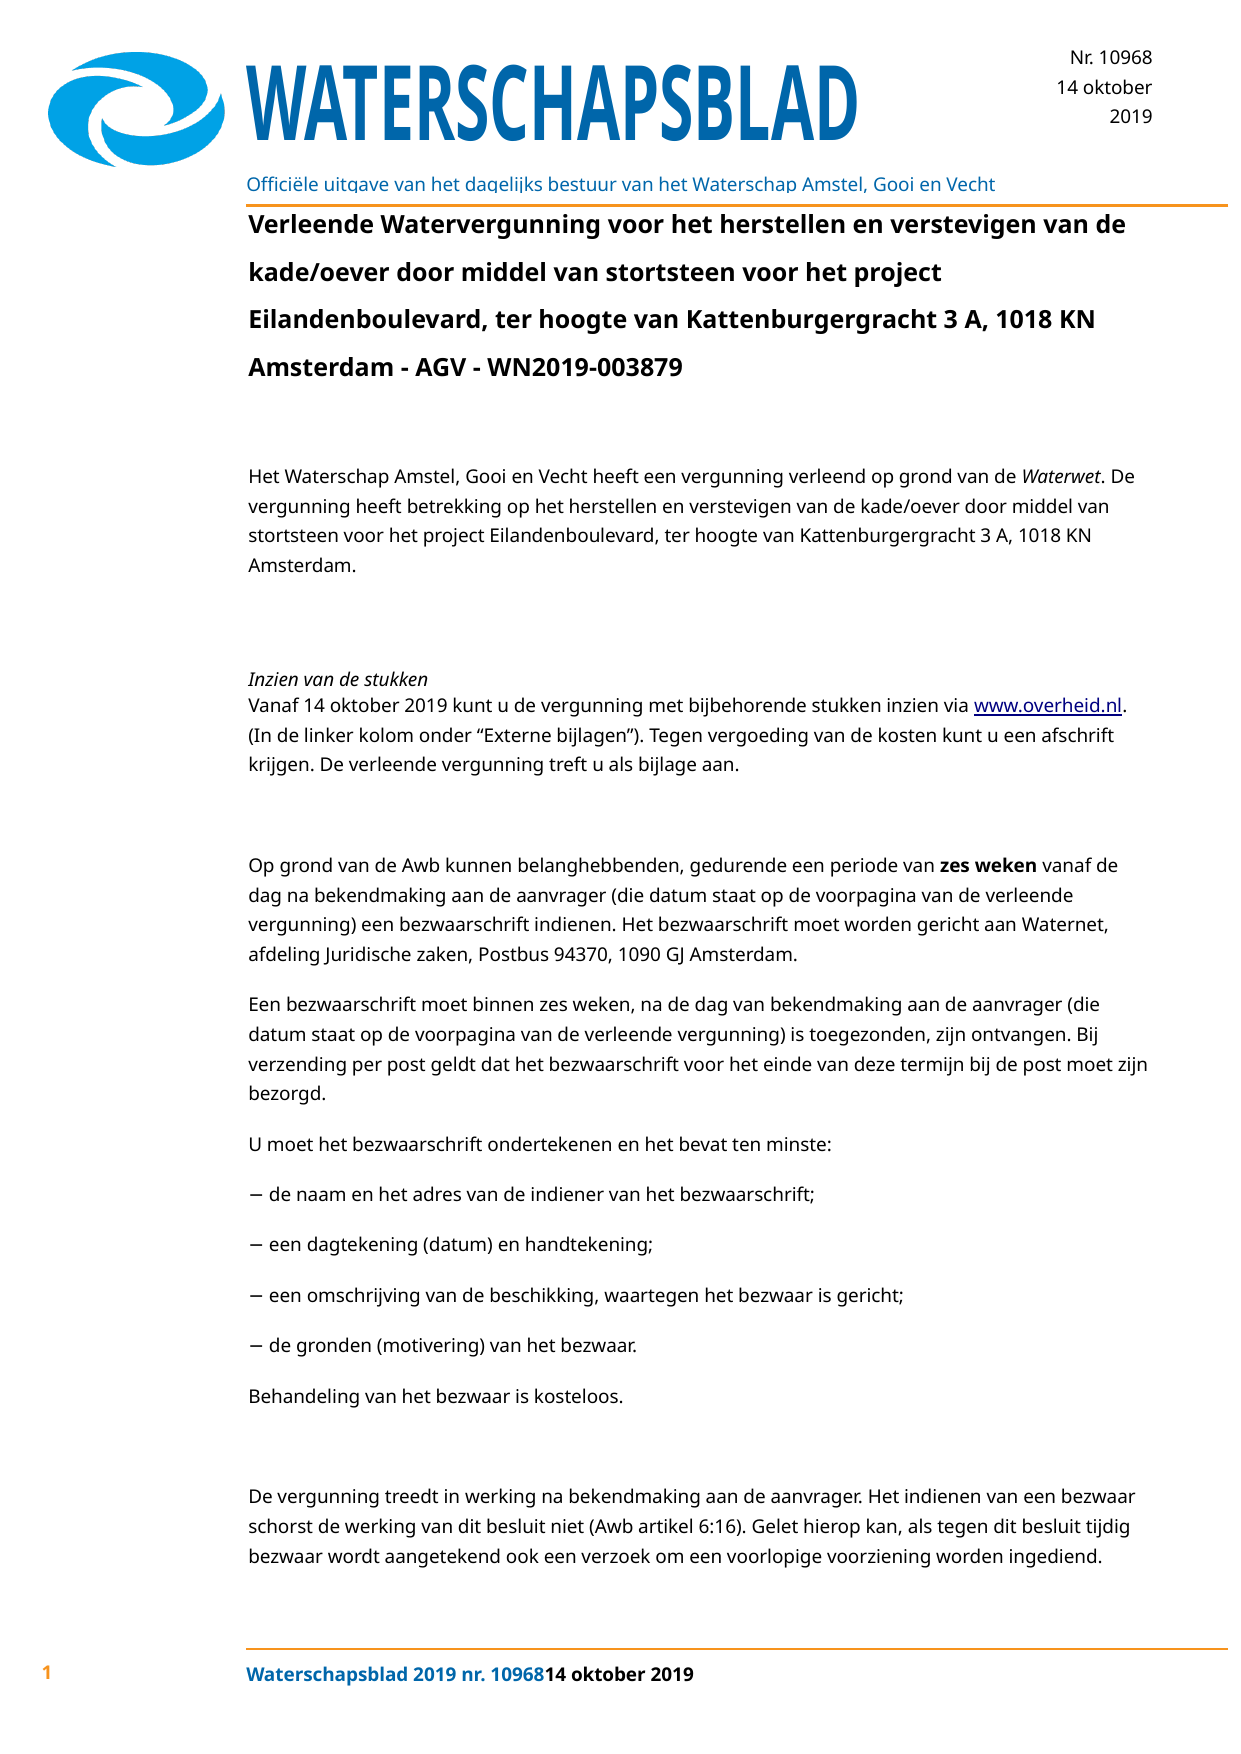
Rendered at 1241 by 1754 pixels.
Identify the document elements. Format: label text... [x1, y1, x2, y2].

text − de gronden (motivering) van het bezwaar. [248, 1332, 1152, 1358]
text Een bezwaarschrift moet binnen zes weken, na de dag van bekendmaking aan de aanvrager (die datum staat op de voorpagina van de verleende vergunning) is toegezonden, zijn ontvangen. Bij verzending per post geldt dat het bezwaarschrift voor het einde van deze termijn bij de post moet zijn bezorgd. [248, 992, 1152, 1106]
text − een omschrijving van de beschikking, waartegen het bezwaar is gericht; [248, 1282, 1152, 1308]
text Verleende Watervergunning voor het herstellen en verstevigen van de kade/oever door middel van stortsteen voor het project Eilandenboulevard, ter hoogte van Kattenburgergracht 3 A, 1018 KN Amsterdam - AGV - WN2019-003879 [248, 207, 1152, 384]
text Behandeling van het bezwaar is kosteloos. [248, 1383, 1152, 1408]
text Het Waterschap Amstel, Gooi en Vecht heeft een vergunning verleend op grond van de Waterwet. De vergunning heeft betrekking op het herstellen en verstevigen van de kade/oever door middel van stortsteen voor het project Eilandenboulevard, ter hoogte van Kattenburgergracht 3 A, 1018 KN Amsterdam. [248, 463, 1152, 578]
text Op grond van de Awb kunnen belanghebbenden, gedurende een periode van zes weken vanaf de dag na bekendmaking aan de aanvrager (die datum staat op de voorpagina van de verleende vergunning) een bezwaarschrift indienen. Het bezwaarschrift moet worden gericht aan Waternet, afdeling Juridische zaken, Postbus 94370, 1090 GJ Amsterdam. [248, 852, 1152, 967]
picture [41, 47, 231, 172]
text − een dagtekening (datum) en handtekening; [248, 1232, 1152, 1257]
text De vergunning treedt in werking na bekendmaking aan de aanvrager. Het indienen van een bezwaar schorst de werking van dit besluit niet (Awb artikel 6:16). Gelet hierop kan, als tegen dit besluit tijdig bezwaar wordt aangetekend ook een verzoek om een voorlopige voorziening worden ingediend. [248, 1484, 1152, 1568]
text U moet het bezwaarschrift ondertekenen en het bevat ten minste: [248, 1131, 1152, 1156]
text Inzien van de stukken [248, 667, 1152, 692]
text Vanaf 14 oktober 2019 kunt u de vergunning met bijbehorende stukken inzien via www.overheid.nl. (In de linker kolom onder “Externe bijlagen”). Tegen vergoeding van de kosten kunt u een afschrift krijgen. De verleende vergunning treft u als bijlage aan. [248, 692, 1152, 777]
text − de naam en het adres van de indiener van het bezwaarschrift; [248, 1181, 1152, 1207]
